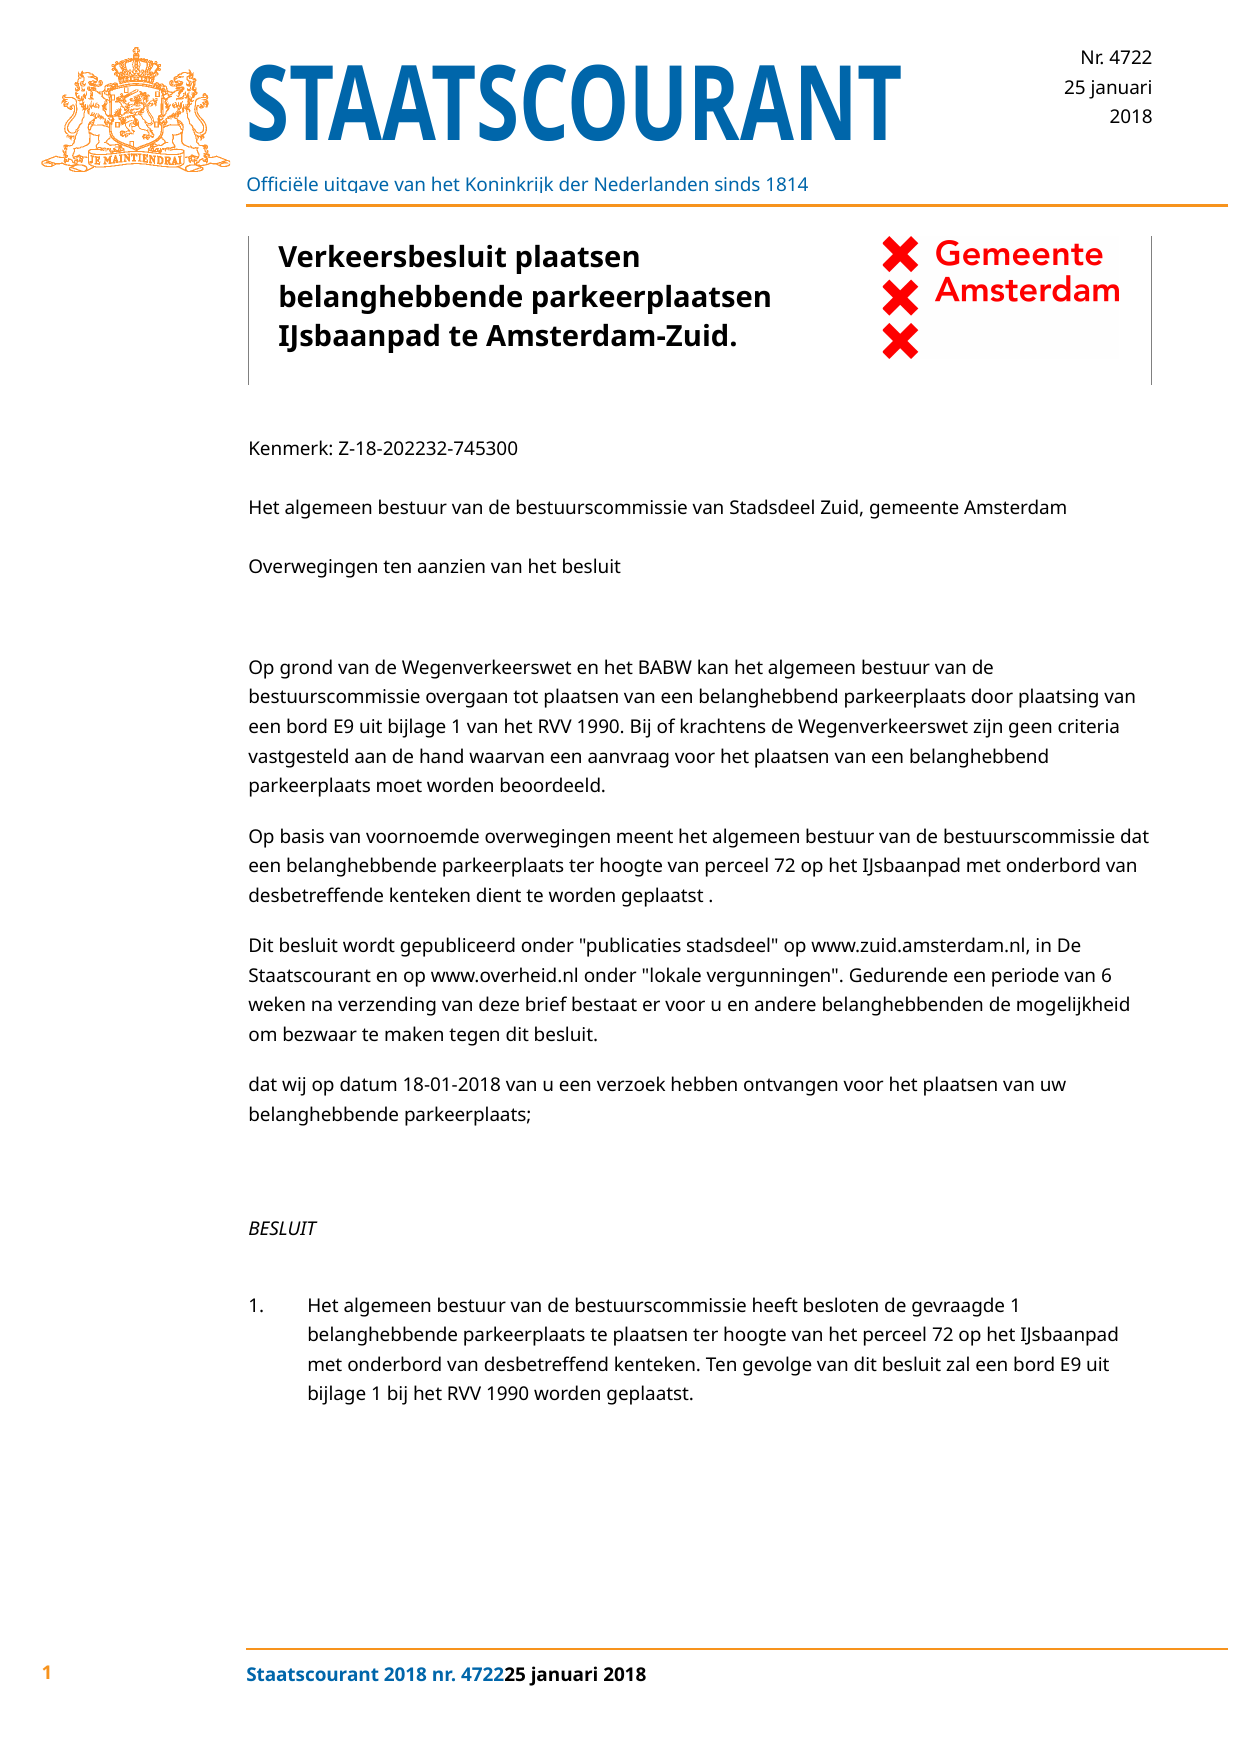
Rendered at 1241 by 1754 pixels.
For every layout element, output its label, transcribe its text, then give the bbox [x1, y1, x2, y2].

text BESLUIT [248, 1216, 1152, 1241]
picture [41, 47, 231, 172]
text Kenmerk: Z-18-202232-745300 [248, 435, 1152, 461]
text Op grond van de Wegenverkeerswet en het BABW kan het algemeen bestuur van de bestuurscommissie overgaan tot plaatsen van een belanghebbend parkeerplaats door plaatsing van een bord E9 uit bijlage 1 van het RVV 1990. Bij of krachtens de Wegenverkeerswet zijn geen criteria vastgesteld aan de hand waarvan een aanvraag voor het plaatsen van een belanghebbend parkeerplaats moet worden beoordeeld. [248, 654, 1152, 798]
table_header Verkeersbesluit plaatsen belanghebbende parkeerplaatsen IJsbaanpad te Amsterdam-Zuid. [249, 236, 850, 385]
text dat wij op datum 18-01-2018 van u een verzoek hebben ontvangen voor het plaatsen van uw belanghebbende parkeerplaats; [248, 1072, 1152, 1127]
picture [882, 236, 1119, 359]
text Overwegingen ten aanzien van het besluit [248, 553, 1152, 579]
table_header [850, 236, 1151, 385]
text Op basis van voornoemde overwegingen meent het algemeen bestuur van de bestuurscommissie dat een belanghebbende parkeerplaats ter hoogte van perceel 72 op het IJsbaanpad met onderbord van desbetreffende kenteken dient te worden geplaatst . [248, 823, 1152, 908]
text Dit besluit wordt gepubliceerd onder "publicaties stadsdeel" op www.zuid.amsterdam.nl, in De Staatscourant en op www.overheid.nl onder "lokale vergunningen". Gedurende een periode van 6 weken na verzending van deze brief bestaat er voor u en andere belanghebbenden de mogelijkheid om bezwaar te maken tegen dit besluit. [248, 932, 1152, 1047]
text Het algemeen bestuur van de bestuurscommissie van Stadsdeel Zuid, gemeente Amsterdam [248, 494, 1152, 520]
list Het algemeen bestuur van de bestuurscommissie heeft besloten de gevraagde 1 belanghebbende parkeerplaats te plaatsen ter hoogte van het perceel 72 op het IJsbaanpad met onderbord van desbetreffend kenteken. Ten gevolge van dit besluit zal een bord E9 uit bijlage 1 bij het RVV 1990 worden geplaatst. [248, 1292, 1152, 1406]
